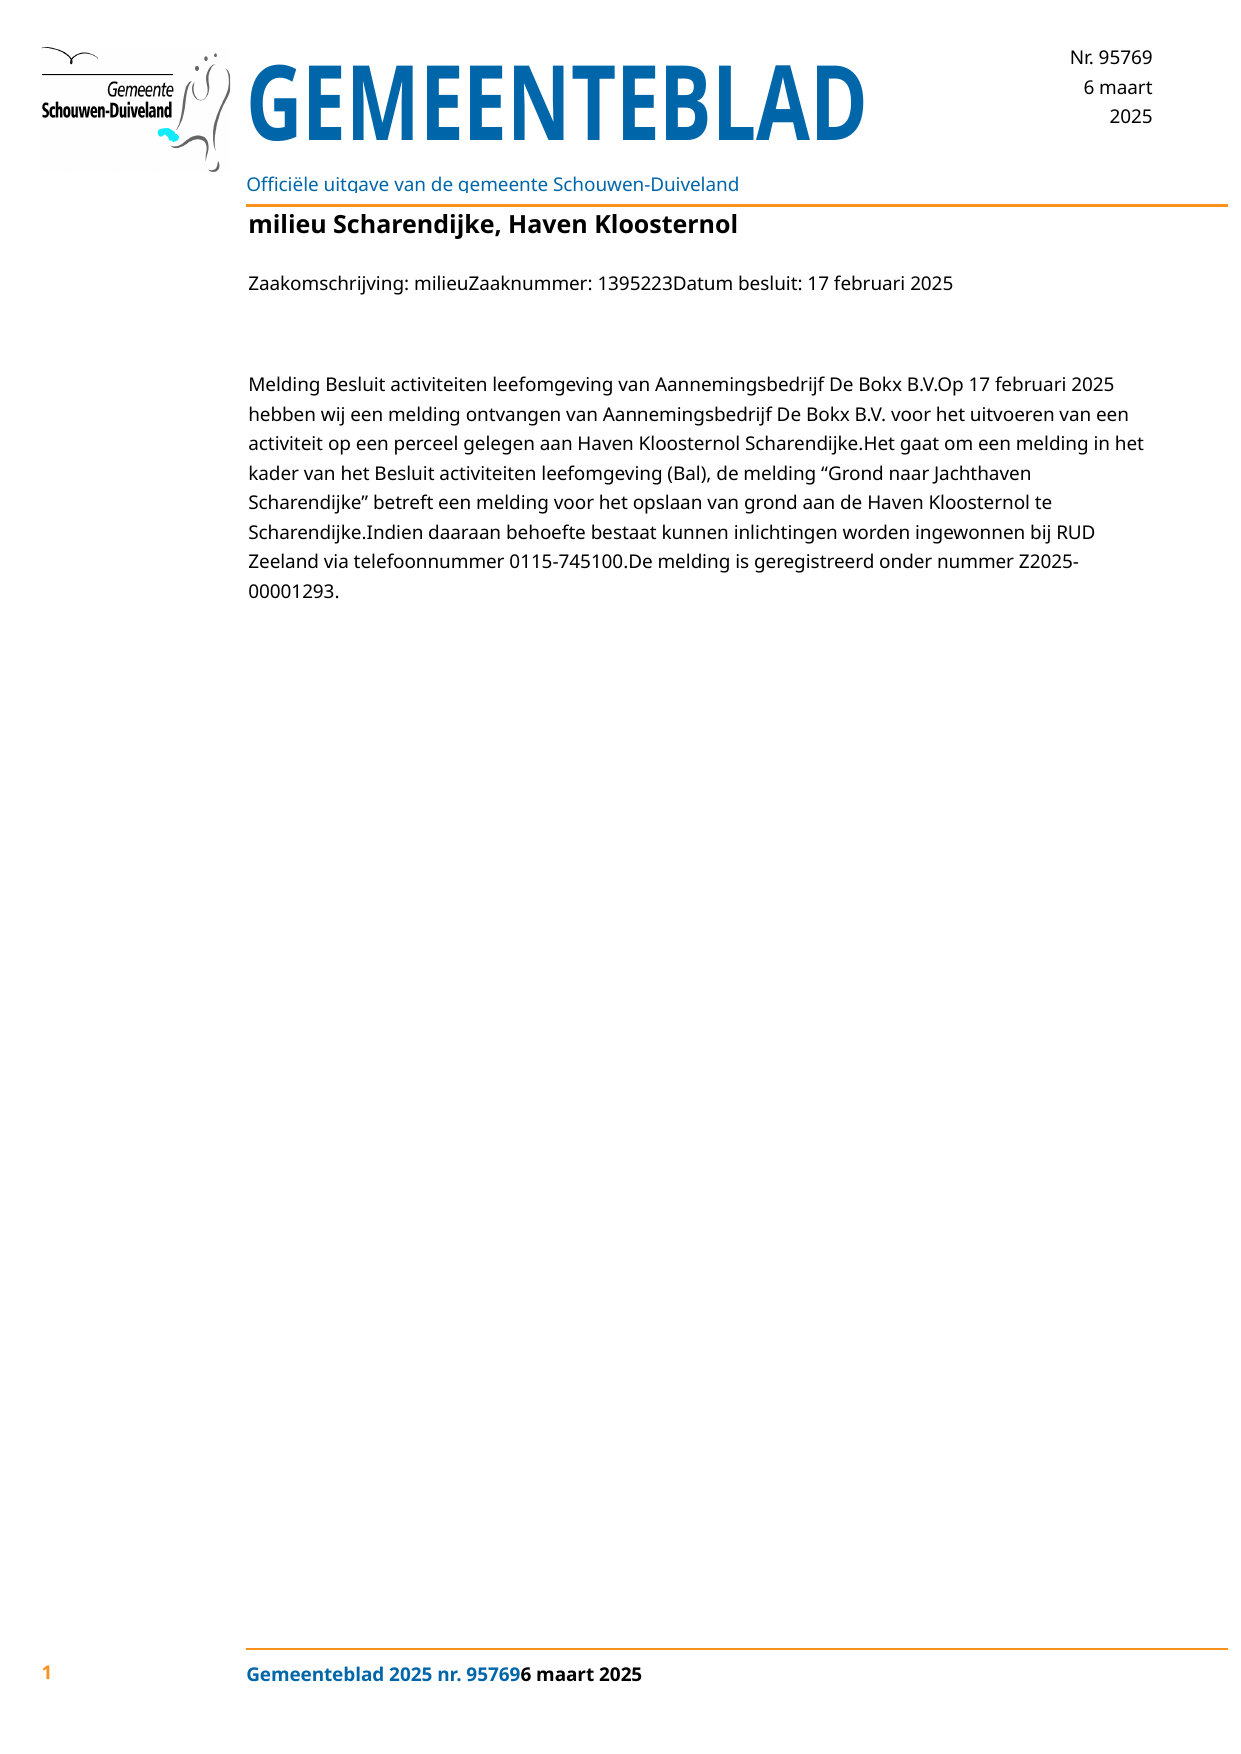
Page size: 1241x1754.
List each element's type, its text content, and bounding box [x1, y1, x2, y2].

picture [41, 47, 231, 172]
text Melding Besluit activiteiten leefomgeving van Aannemingsbedrijf De Bokx B.V.Op 17 februari 2025 hebben wij een melding ontvangen van Aannemingsbedrijf De Bokx B.V. voor het uitvoeren van een activiteit op een perceel gelegen aan Haven Kloosternol Scharendijke.Het gaat om een melding in het kader van het Besluit activiteiten leefomgeving (Bal), de melding “Grond naar Jachthaven Scharendijke” betreft een melding voor het opslaan van grond aan de Haven Kloosternol te Scharendijke.Indien daaraan behoefte bestaat kunnen inlichtingen worden ingewonnen bij RUD Zeeland via telefoonnummer 0115-745100.De melding is geregistreerd onder nummer Z2025-00001293. [248, 371, 1152, 604]
text Zaakomschrijving: milieuZaaknummer: 1395223Datum besluit: 17 februari 2025 [248, 270, 1152, 296]
text milieu Scharendijke, Haven Kloosternol [248, 207, 1152, 241]
